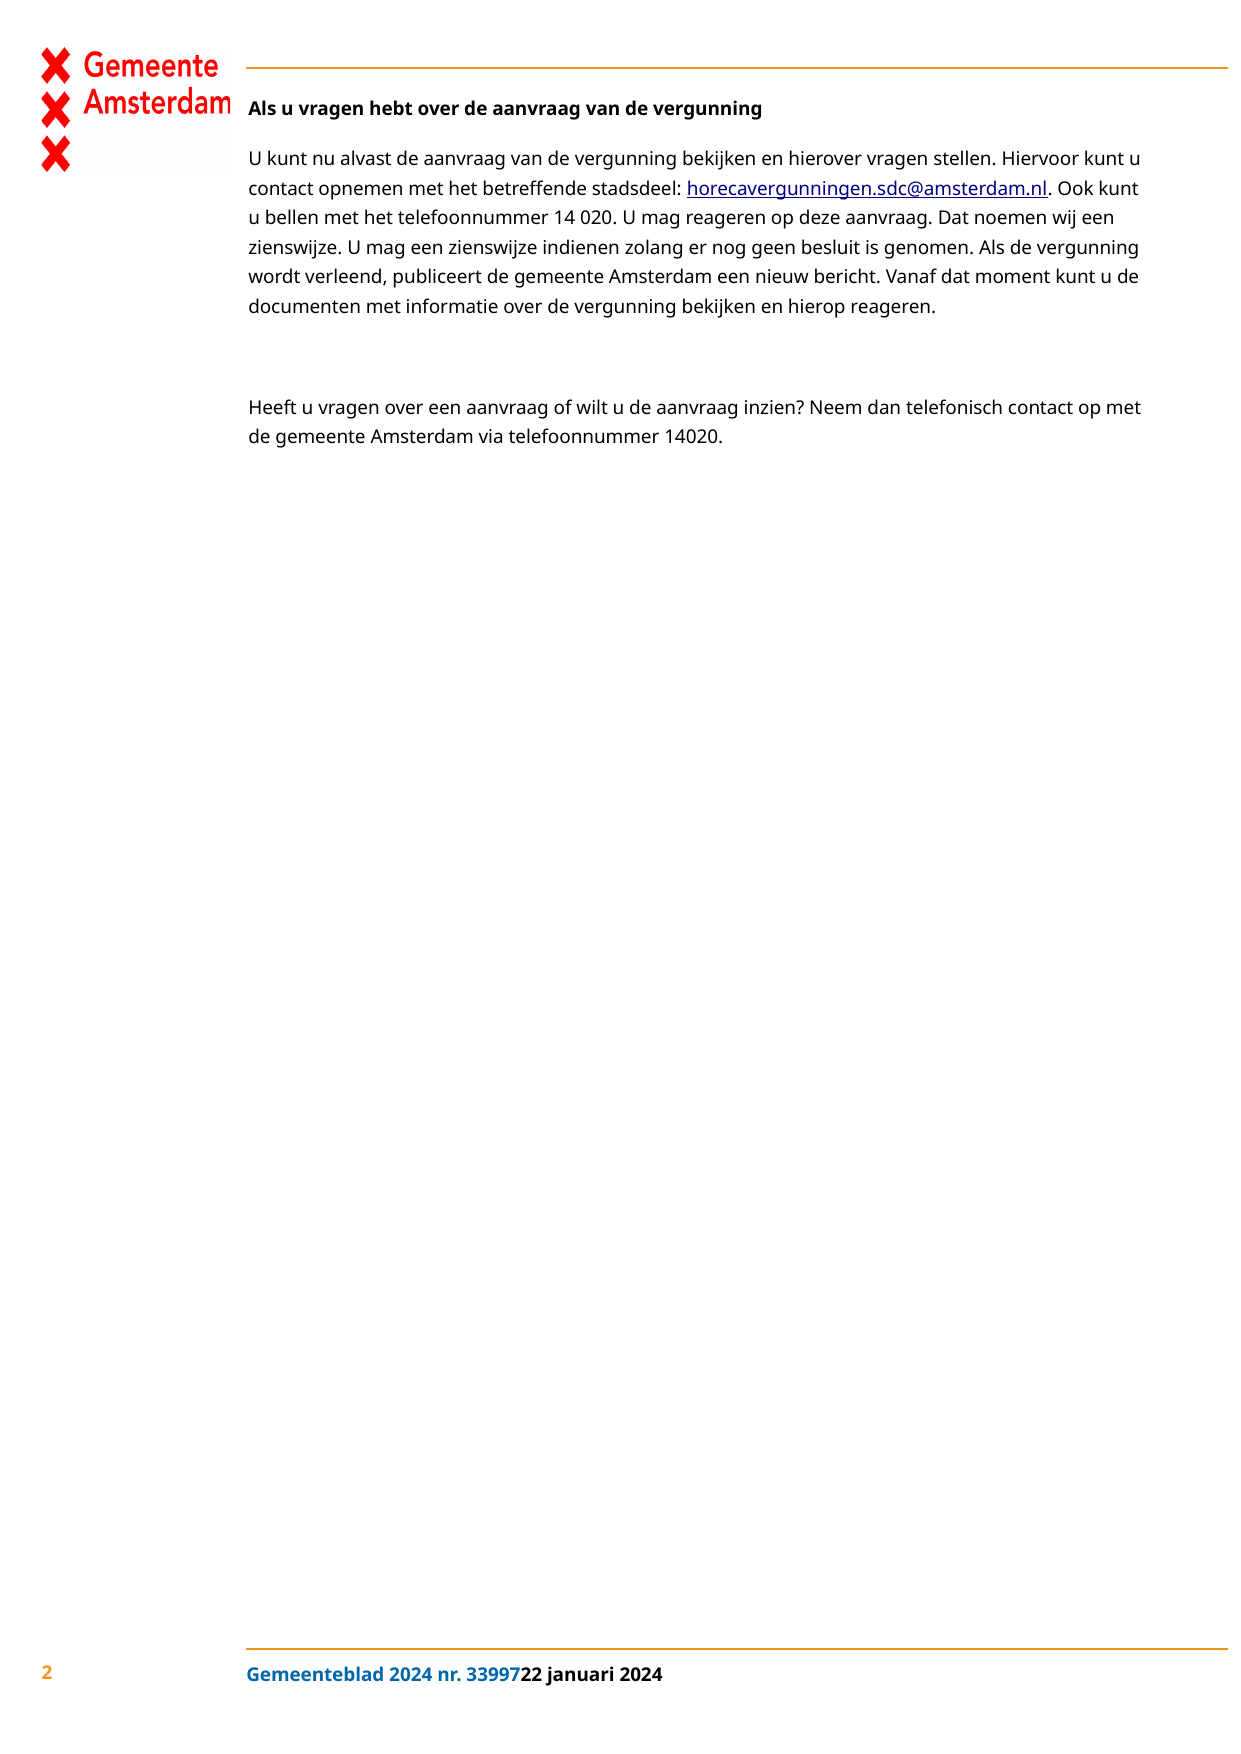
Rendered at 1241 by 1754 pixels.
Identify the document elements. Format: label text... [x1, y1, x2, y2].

text Als u vragen hebt over de aanvraag van de vergunning [248, 95, 1152, 121]
text Heeft u vragen over een aanvraag of wilt u de aanvraag inzien? Neem dan telefonisch contact op met de gemeente Amsterdam via telefoonnummer 14020. [248, 394, 1152, 449]
text U kunt nu alvast de aanvraag van de vergunning bekijken en hierover vragen stellen. Hiervoor kunt u contact opnemen met het betreffende stadsdeel: horecavergunningen.sdc@amsterdam.nl. Ook kunt u bellen met het telefoonnummer 14 020. U mag reageren op deze aanvraag. Dat noemen wij een zienswijze. U mag een zienswijze indienen zolang er nog geen besluit is genomen. Als de vergunning wordt verleend, publiceert de gemeente Amsterdam een nieuw bericht. Vanaf dat moment kunt u de documenten met informatie over de vergunning bekijken en hierop reageren. [248, 145, 1152, 319]
picture [41, 47, 231, 172]
